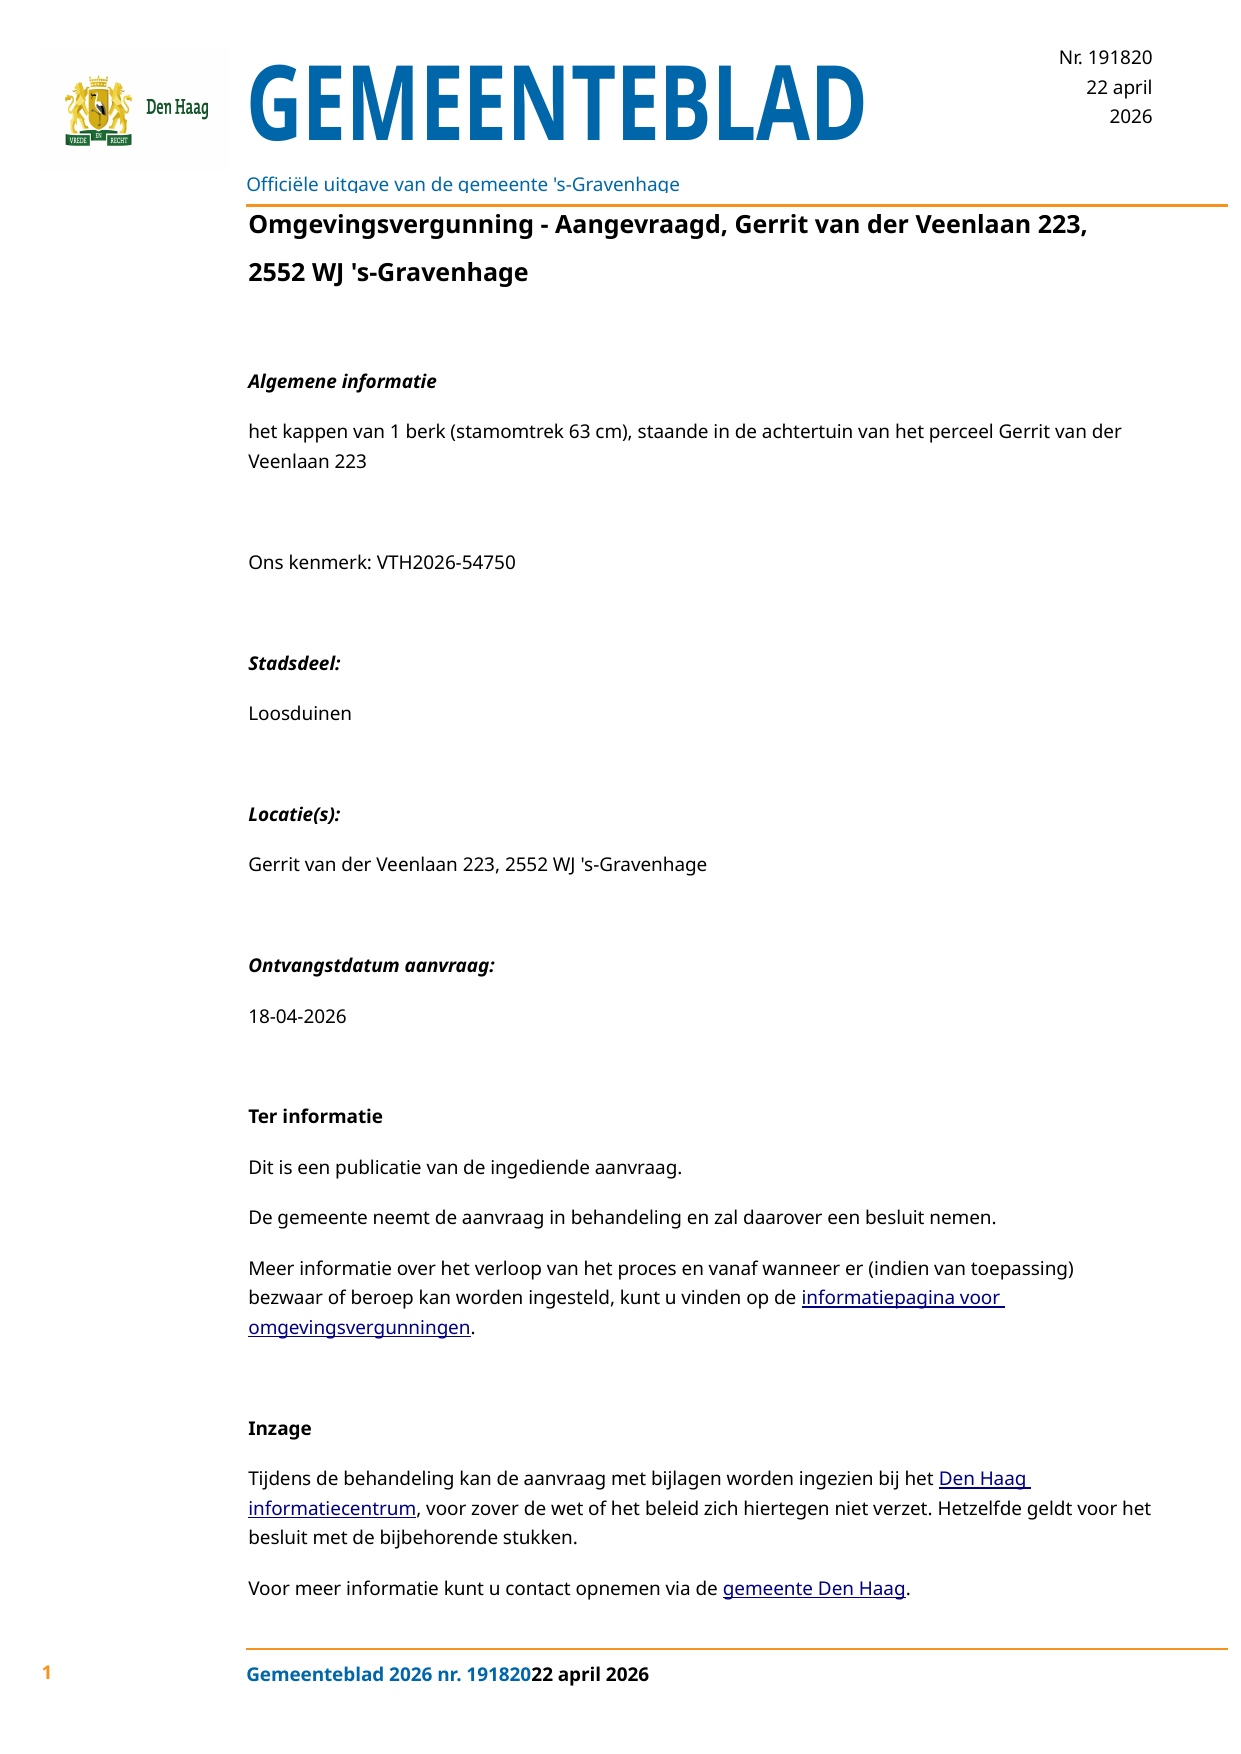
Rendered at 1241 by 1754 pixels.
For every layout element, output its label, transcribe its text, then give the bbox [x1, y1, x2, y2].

text Ons kenmerk: VTH2026-54750 [248, 549, 1152, 575]
text Loosduinen [248, 700, 1152, 726]
text Inzage [248, 1415, 1152, 1441]
picture [41, 47, 231, 172]
text Ter informatie [248, 1104, 1152, 1129]
text Dit is een publicatie van de ingediende aanvraag. [248, 1154, 1152, 1180]
text Meer informatie over het verloop van het proces en vanaf wanneer er (indien van toepassing) bezwaar of beroep kan worden ingesteld, kunt u vinden op de informatiepagina voor omgevingsvergunningen. [248, 1255, 1152, 1340]
text 18-04-2026 [248, 1003, 1152, 1029]
text De gemeente neemt de aanvraag in behandeling en zal daarover een besluit nemen. [248, 1204, 1152, 1230]
text Omgevingsvergunning - Aangevraagd, Gerrit van der Veenlaan 223, 2552 WJ 's-Gravenhage [248, 207, 1152, 288]
text Stadsdeel: [248, 650, 1152, 676]
text Gerrit van der Veenlaan 223, 2552 WJ 's-Gravenhage [248, 852, 1152, 877]
text Voor meer informatie kunt u contact opnemen via de gemeente Den Haag. [248, 1575, 1152, 1601]
text Locatie(s): [248, 801, 1152, 827]
text Algemene informatie [248, 368, 1152, 394]
text het kappen van 1 berk (stamomtrek 63 cm), staande in de achtertuin van het perceel Gerrit van der Veenlaan 223 [248, 419, 1152, 474]
text Ontvangstdatum aanvraag: [248, 952, 1152, 978]
text Tijdens de behandeling kan de aanvraag met bijlagen worden ingezien bij het Den Haag informatiecentrum, voor zover de wet of het beleid zich hiertegen niet verzet. Hetzelfde geldt voor het besluit met de bijbehorende stukken. [248, 1465, 1152, 1550]
